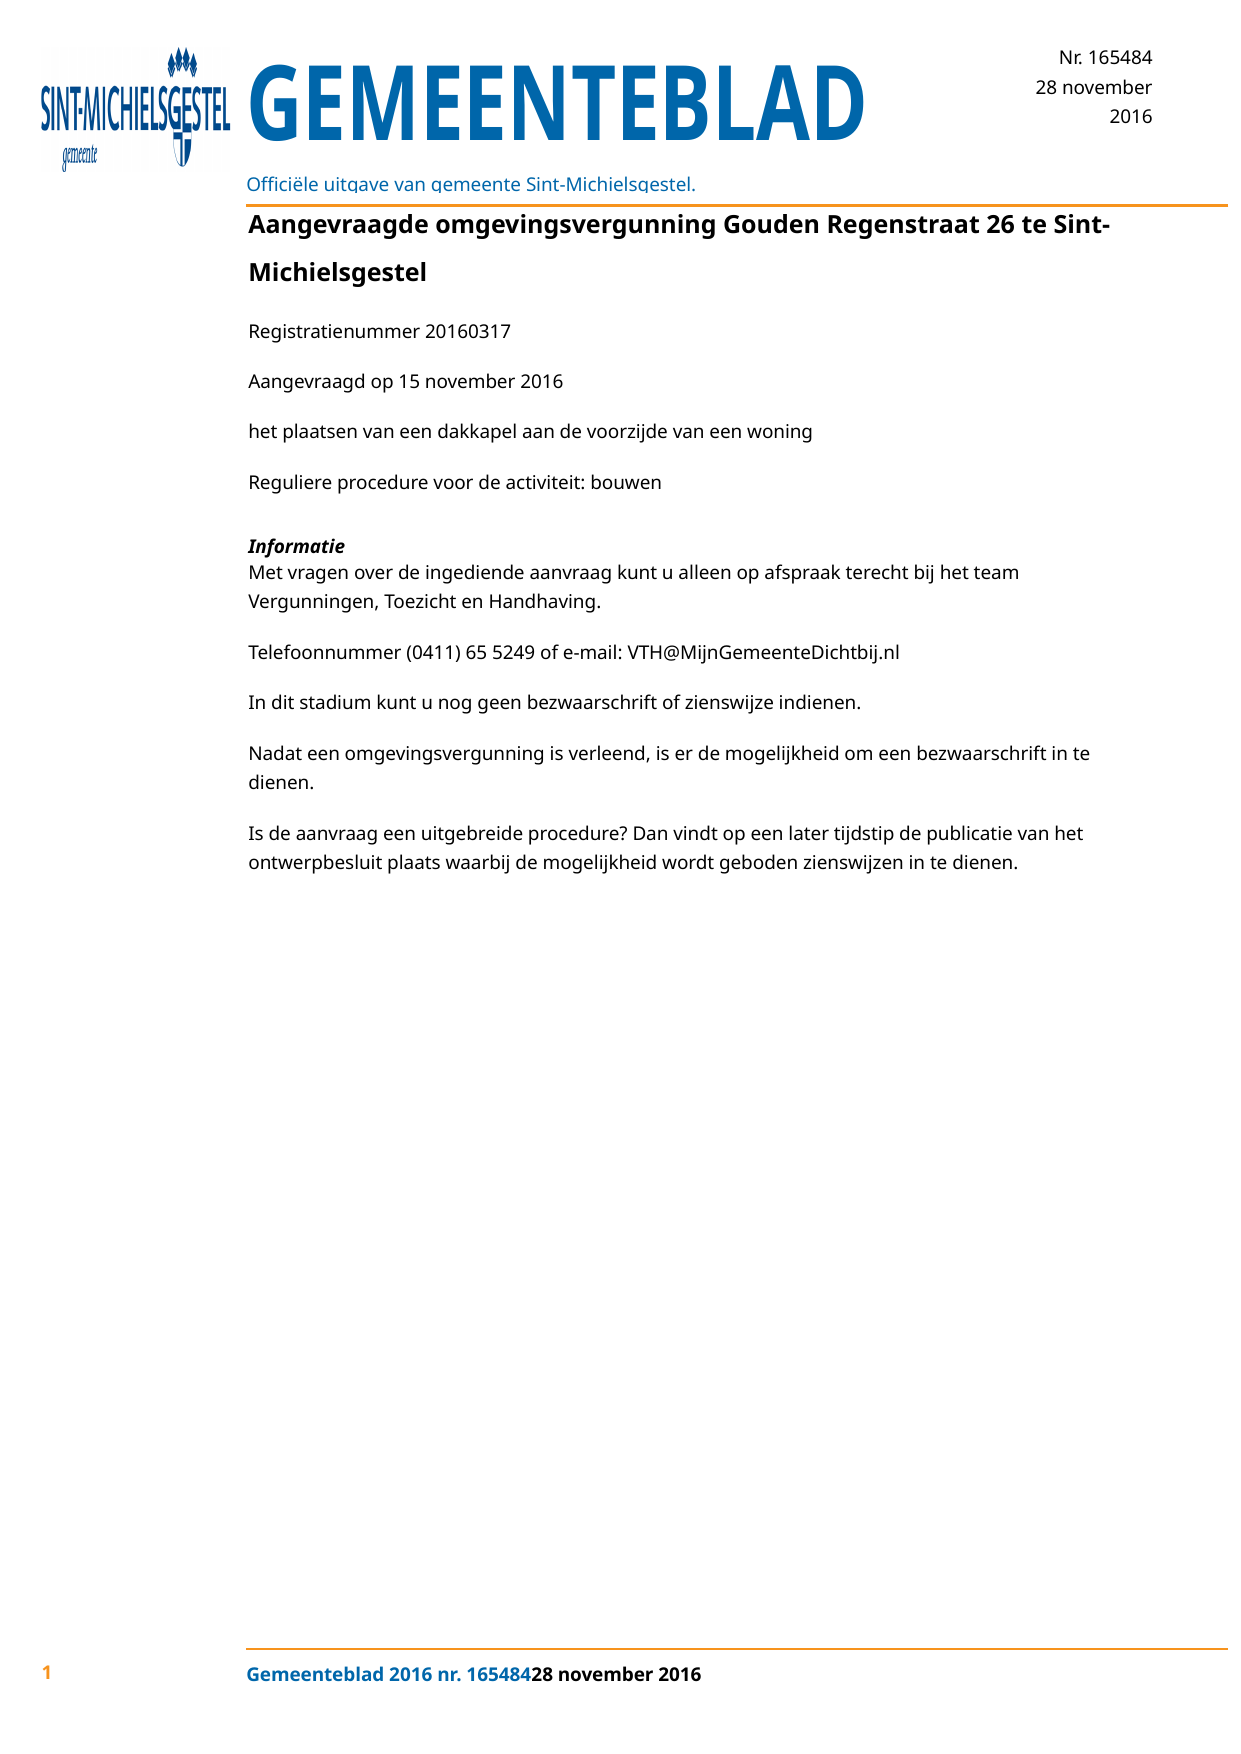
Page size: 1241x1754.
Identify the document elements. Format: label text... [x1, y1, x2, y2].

text Met vragen over de ingediende aanvraag kunt u alleen op afspraak terecht bij het team Vergunningen, Toezicht en Handhaving. [248, 559, 1152, 614]
text Telefoonnummer (0411) 65 5249 of e-mail: VTH@MijnGemeenteDichtbij.nl [248, 639, 1152, 664]
text Reguliere procedure voor de activiteit: bouwen [248, 469, 1152, 495]
text Aangevraagde omgevingsvergunning Gouden Regenstraat 26 te Sint-Michielsgestel [248, 207, 1152, 288]
text Is de aanvraag een uitgebreide procedure? Dan vindt op een later tijdstip de publicatie van het ontwerpbesluit plaats waarbij de mogelijkheid wordt geboden zienswijzen in te dienen. [248, 820, 1152, 875]
text In dit stadium kunt u nog geen bezwaarschrift of zienswijze indienen. [248, 689, 1152, 715]
text Informatie [248, 533, 1152, 559]
text het plaatsen van een dakkapel aan de voorzijde van een woning [248, 419, 1152, 444]
text Aangevraagd op 15 november 2016 [248, 368, 1152, 394]
text Registratienummer 20160317 [248, 318, 1152, 344]
picture [41, 47, 231, 172]
text Nadat een omgevingsvergunning is verleend, is er de mogelijkheid om een bezwaarschrift in te dienen. [248, 740, 1152, 795]
